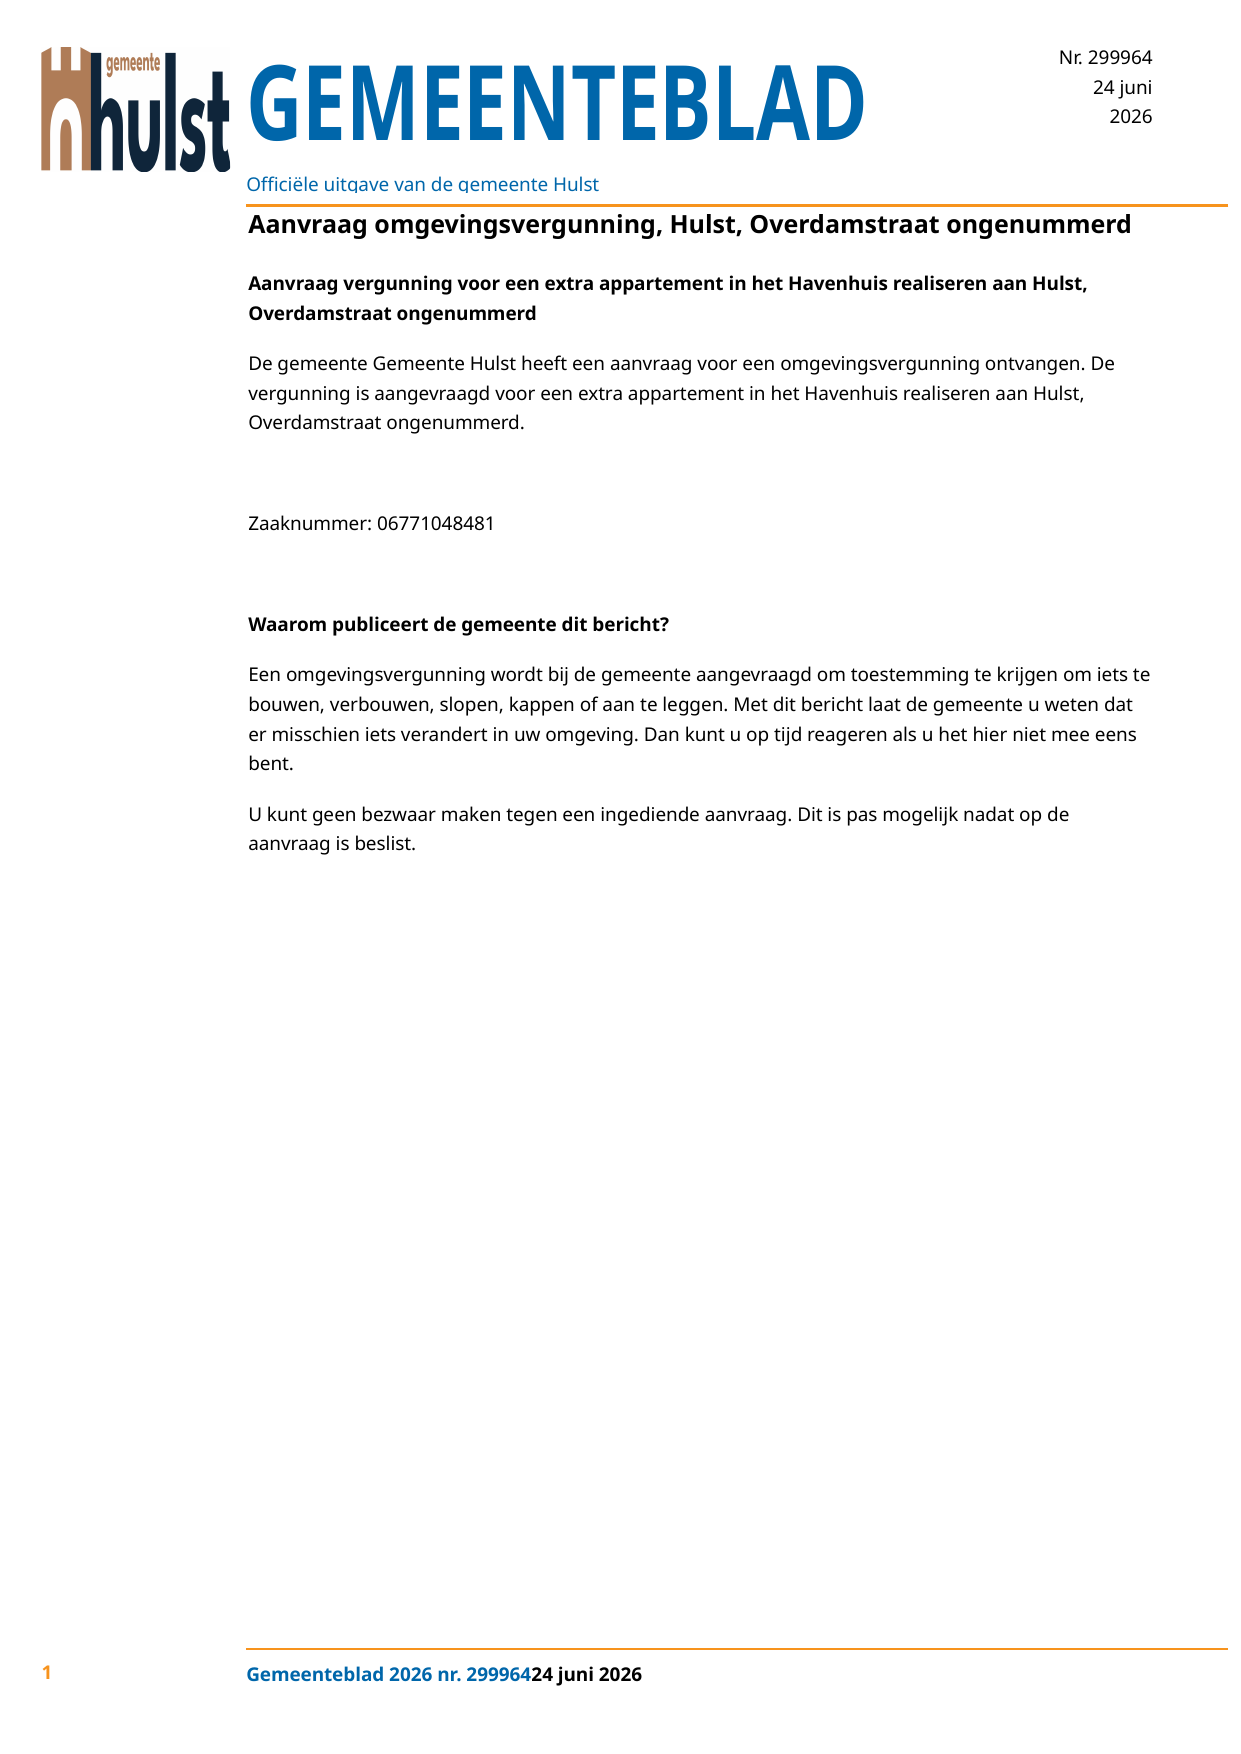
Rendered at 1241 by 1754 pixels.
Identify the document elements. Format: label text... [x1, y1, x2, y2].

text Aanvraag omgevingsvergunning, Hulst, Overdamstraat ongenummerd [248, 207, 1152, 241]
text Aanvraag vergunning voor een extra appartement in het Havenhuis realiseren aan Hulst, Overdamstraat ongenummerd [248, 270, 1152, 326]
text U kunt geen bezwaar maken tegen een ingediende aanvraag. Dit is pas mogelijk nadat op de aanvraag is beslist. [248, 801, 1152, 856]
text Waarom publiceert de gemeente dit bericht? [248, 611, 1152, 637]
text Zaaknummer: 06771048481 [248, 510, 1152, 536]
text De gemeente Gemeente Hulst heeft een aanvraag voor een omgevingsvergunning ontvangen. De vergunning is aangevraagd voor een extra appartement in het Havenhuis realiseren aan Hulst, Overdamstraat ongenummerd. [248, 350, 1152, 435]
picture [41, 47, 231, 172]
text Een omgevingsvergunning wordt bij de gemeente aangevraagd om toestemming te krijgen om iets te bouwen, verbouwen, slopen, kappen of aan te leggen. Met dit bericht laat de gemeente u weten dat er misschien iets verandert in uw omgeving. Dan kunt u op tijd reageren als u het hier niet mee eens bent. [248, 662, 1152, 776]
